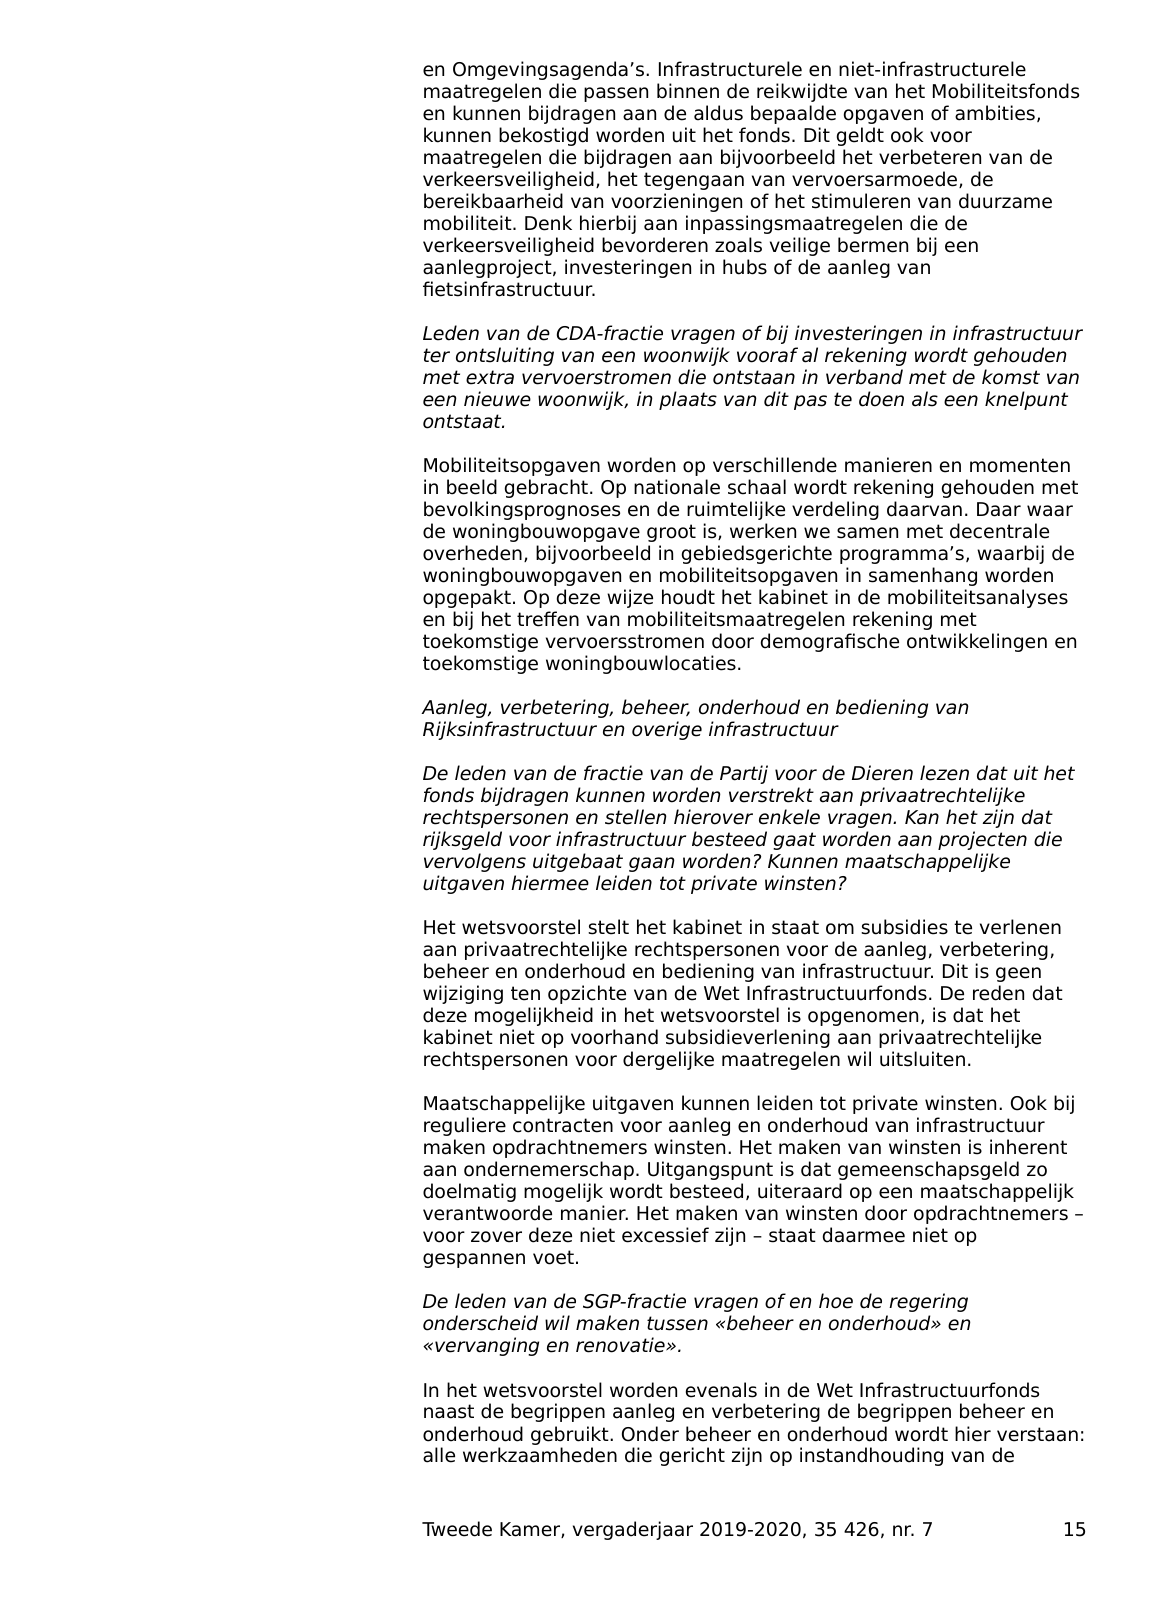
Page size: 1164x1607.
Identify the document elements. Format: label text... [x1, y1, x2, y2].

text In het wetsvoorstel worden evenals in de Wet Infrastructuurfonds naast de begrippen aanleg en verbetering de begrippen beheer en onderhoud gebruikt. Onder beheer en onderhoud wordt hier verstaan: alle werkzaamheden die gericht zijn op instandhouding van de [422, 1379, 1087, 1467]
text De leden van de fractie van de Partij voor de Dieren lezen dat uit het fonds bijdragen kunnen worden verstrekt aan privaatrechtelijke rechtspersonen en stellen hierover enkele vragen. Kan het zijn dat rijksgeld voor infrastructuur besteed gaat worden aan projecten die vervolgens uitgebaat gaan worden? Kunnen maatschappelijke uitgaven hiermee leiden tot private winsten? [422, 763, 1087, 895]
text Het wetsvoorstel stelt het kabinet in staat om subsidies te verlenen aan privaatrechtelijke rechtspersonen voor de aanleg, verbetering, beheer en onderhoud en bediening van infrastructuur. Dit is geen wijziging ten opzichte van de Wet Infrastructuurfonds. De reden dat deze mogelijkheid in het wetsvoorstel is opgenomen, is dat het kabinet niet op voorhand subsidieverlening aan privaatrechtelijke rechtspersonen voor dergelijke maatregelen wil uitsluiten. [422, 917, 1087, 1071]
subtitle Aanleg, verbetering, beheer, onderhoud en bediening van Rijksinfrastructuur en overige infrastructuur [422, 697, 1087, 741]
text De leden van de SGP-fractie vragen of en hoe de regering onderscheid wil maken tussen «beheer en onderhoud» en «vervanging en renovatie». [422, 1291, 1087, 1357]
text Maatschappelijke uitgaven kunnen leiden tot private winsten. Ook bij reguliere contracten voor aanleg en onderhoud van infrastructuur maken opdrachtnemers winsten. Het maken van winsten is inherent aan ondernemerschap. Uitgangspunt is dat gemeenschapsgeld zo doelmatig mogelijk wordt besteed, uiteraard op een maatschappelijk verantwoorde manier. Het maken van winsten door opdrachtnemers – voor zover deze niet excessief zijn – staat daarmee niet op gespannen voet. [422, 1093, 1087, 1269]
text en Omgevingsagenda’s. Infrastructurele en niet-infrastructurele maatregelen die passen binnen de reikwijdte van het Mobiliteitsfonds en kunnen bijdragen aan de aldus bepaalde opgaven of ambities, kunnen bekostigd worden uit het fonds. Dit geldt ook voor maatregelen die bijdragen aan bijvoorbeeld het verbeteren van de verkeersveiligheid, het tegengaan van vervoersarmoede, de bereikbaarheid van voorzieningen of het stimuleren van duurzame mobiliteit. Denk hierbij aan inpassingsmaatregelen die de verkeersveiligheid bevorderen zoals veilige bermen bij een aanlegproject, investeringen in hubs of de aanleg van fietsinfrastructuur. [422, 59, 1087, 301]
text Leden van de CDA-fractie vragen of bij investeringen in infrastructuur ter ontsluiting van een woonwijk vooraf al rekening wordt gehouden met extra vervoerstromen die ontstaan in verband met de komst van een nieuwe woonwijk, in plaats van dit pas te doen als een knelpunt ontstaat. [422, 323, 1087, 433]
text Mobiliteitsopgaven worden op verschillende manieren en momenten in beeld gebracht. Op nationale schaal wordt rekening gehouden met bevolkingsprognoses en de ruimtelijke verdeling daarvan. Daar waar de woningbouwopgave groot is, werken we samen met decentrale overheden, bijvoorbeeld in gebiedsgerichte programma’s, waarbij de woningbouwopgaven en mobiliteitsopgaven in samenhang worden opgepakt. Op deze wijze houdt het kabinet in de mobiliteitsanalyses en bij het treffen van mobiliteitsmaatregelen rekening met toekomstige vervoersstromen door demografische ontwikkelingen en toekomstige woningbouwlocaties. [422, 455, 1087, 675]
